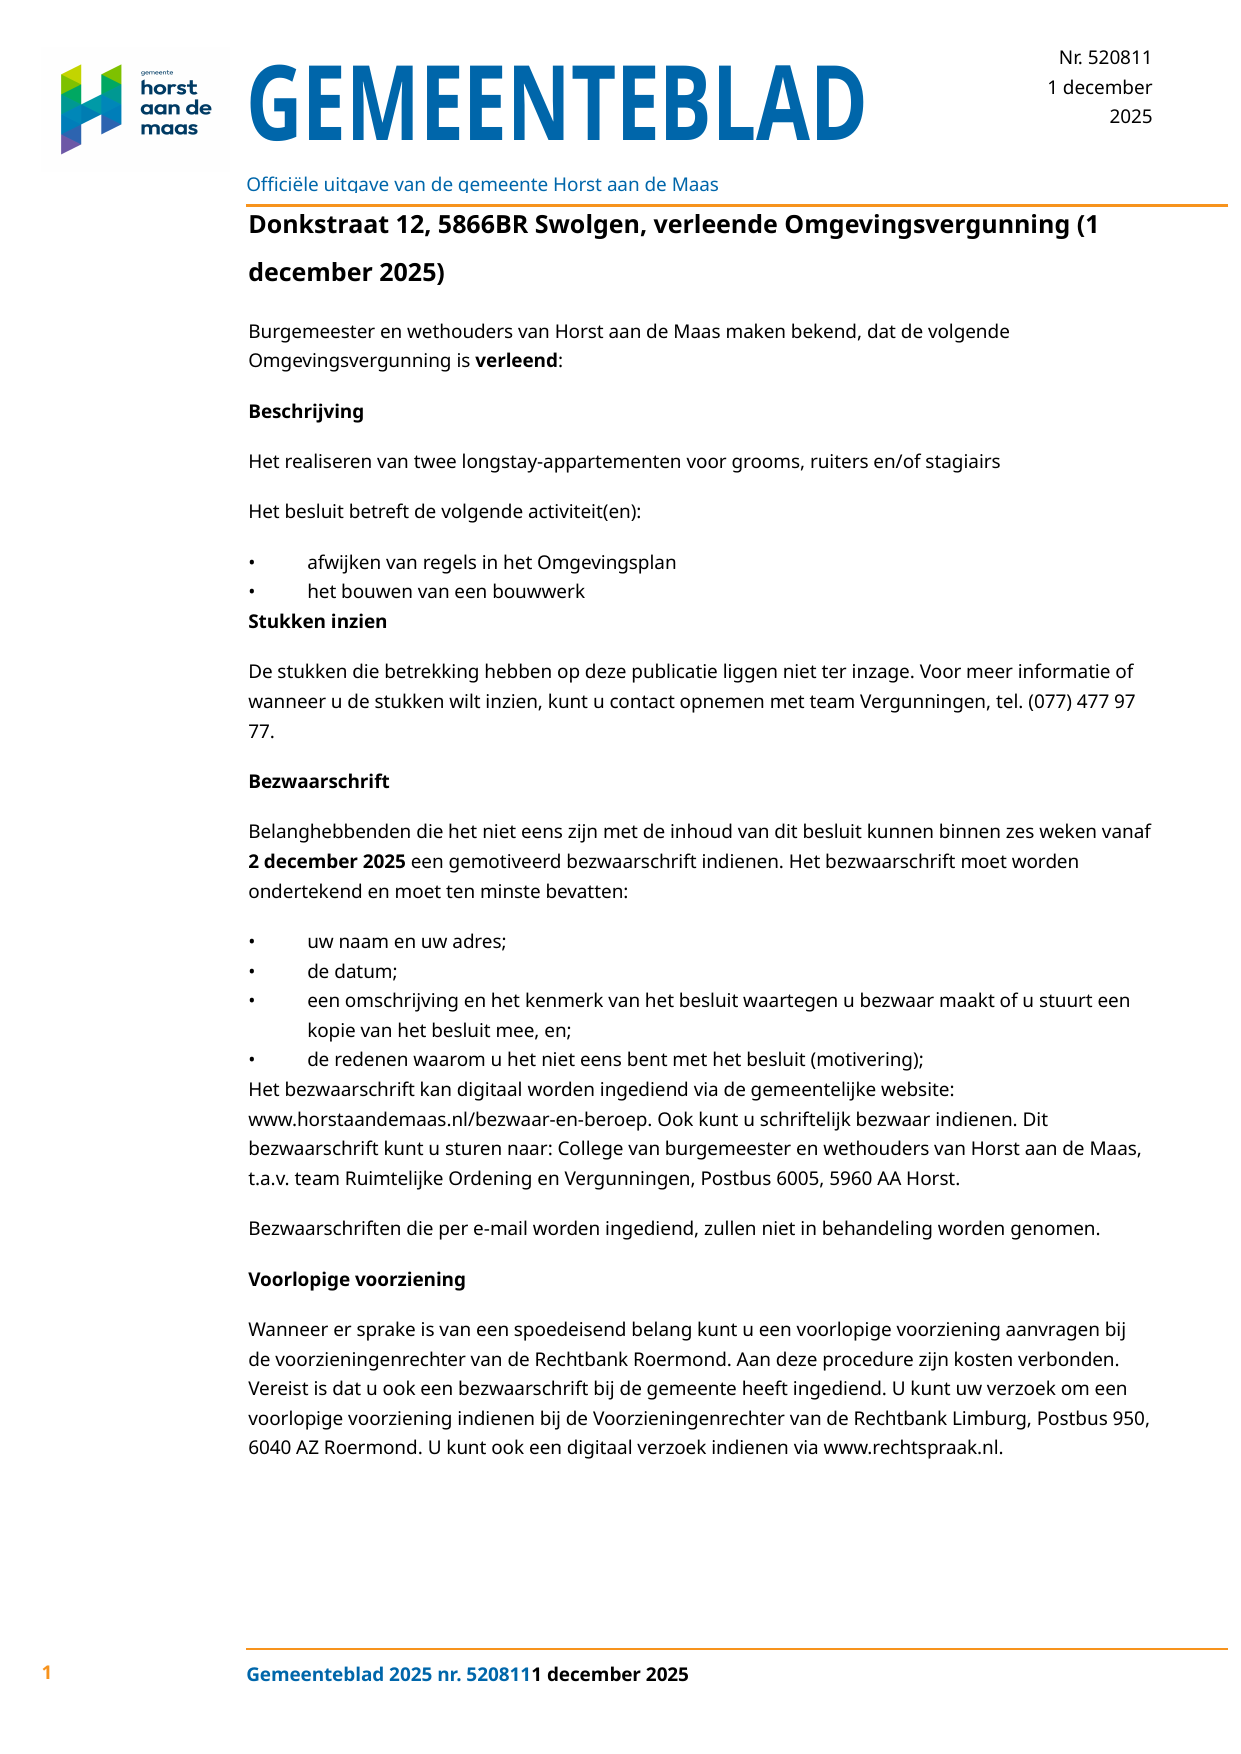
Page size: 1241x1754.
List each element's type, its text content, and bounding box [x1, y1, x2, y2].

picture [41, 47, 231, 172]
text Beschrijving [248, 398, 1152, 424]
text Donkstraat 12, 5866BR Swolgen, verleende Omgevingsvergunning (1 december 2025) [248, 207, 1152, 288]
list het bouwen van een bouwwerk [248, 579, 1152, 604]
text De stukken die betrekking hebben op deze publicatie liggen niet ter inzage. Voor meer informatie of wanneer u de stukken wilt inzien, kunt u contact opnemen met team Vergunningen, tel. (077) 477 97 77. [248, 659, 1152, 744]
list de redenen waarom u het niet eens bent met het besluit (motivering); [248, 1047, 1152, 1072]
list afwijken van regels in het Omgevingsplan [248, 549, 1152, 575]
list de datum; [248, 958, 1152, 984]
text Belanghebbenden die het niet eens zijn met de inhoud van dit besluit kunnen binnen zes weken vanaf 2 december 2025 een gemotiveerd bezwaarschrift indienen. Het bezwaarschrift moet worden ondertekend en moet ten minste bevatten: [248, 819, 1152, 904]
text Het bezwaarschrift kan digitaal worden ingediend via de gemeentelijke website: www.horstaandemaas.nl/bezwaar-en-beroep. Ook kunt u schriftelijk bezwaar indienen. Dit bezwaarschrift kunt u sturen naar: College van burgemeester en wethouders van Horst aan de Maas, t.a.v. team Ruimtelijke Ordening en Vergunningen, Postbus 6005, 5960 AA Horst. [248, 1076, 1152, 1191]
text Stukken inzien [248, 608, 1152, 634]
text Bezwaarschrift [248, 768, 1152, 794]
text Het besluit betreft de volgende activiteit(en): [248, 499, 1152, 524]
text Bezwaarschriften die per e-mail worden ingediend, zullen niet in behandeling worden genomen. [248, 1215, 1152, 1241]
text Burgemeester en wethouders van Horst aan de Maas maken bekend, dat de volgende Omgevingsvergunning is verleend: [248, 318, 1152, 373]
text Wanneer er sprake is van een spoedeisend belang kunt u een voorlopige voorziening aanvragen bij de voorzieningenrechter van de Rechtbank Roermond. Aan deze procedure zijn kosten verbonden. Vereist is dat u ook een bezwaarschrift bij de gemeente heeft ingediend. U kunt uw verzoek om een voorlopige voorziening indienen bij de Voorzieningenrechter van de Rechtbank Limburg, Postbus 950, 6040 AZ Roermond. U kunt ook een digitaal verzoek indienen via www.rechtspraak.nl. [248, 1316, 1152, 1460]
text Voorlopige voorziening [248, 1266, 1152, 1292]
list uw naam en uw adres; [248, 928, 1152, 954]
text Het realiseren van twee longstay-appartementen voor grooms, ruiters en/of stagiairs [248, 448, 1152, 474]
list een omschrijving en het kenmerk van het besluit waartegen u bezwaar maakt of u stuurt een kopie van het besluit mee, en; [248, 987, 1152, 1043]
